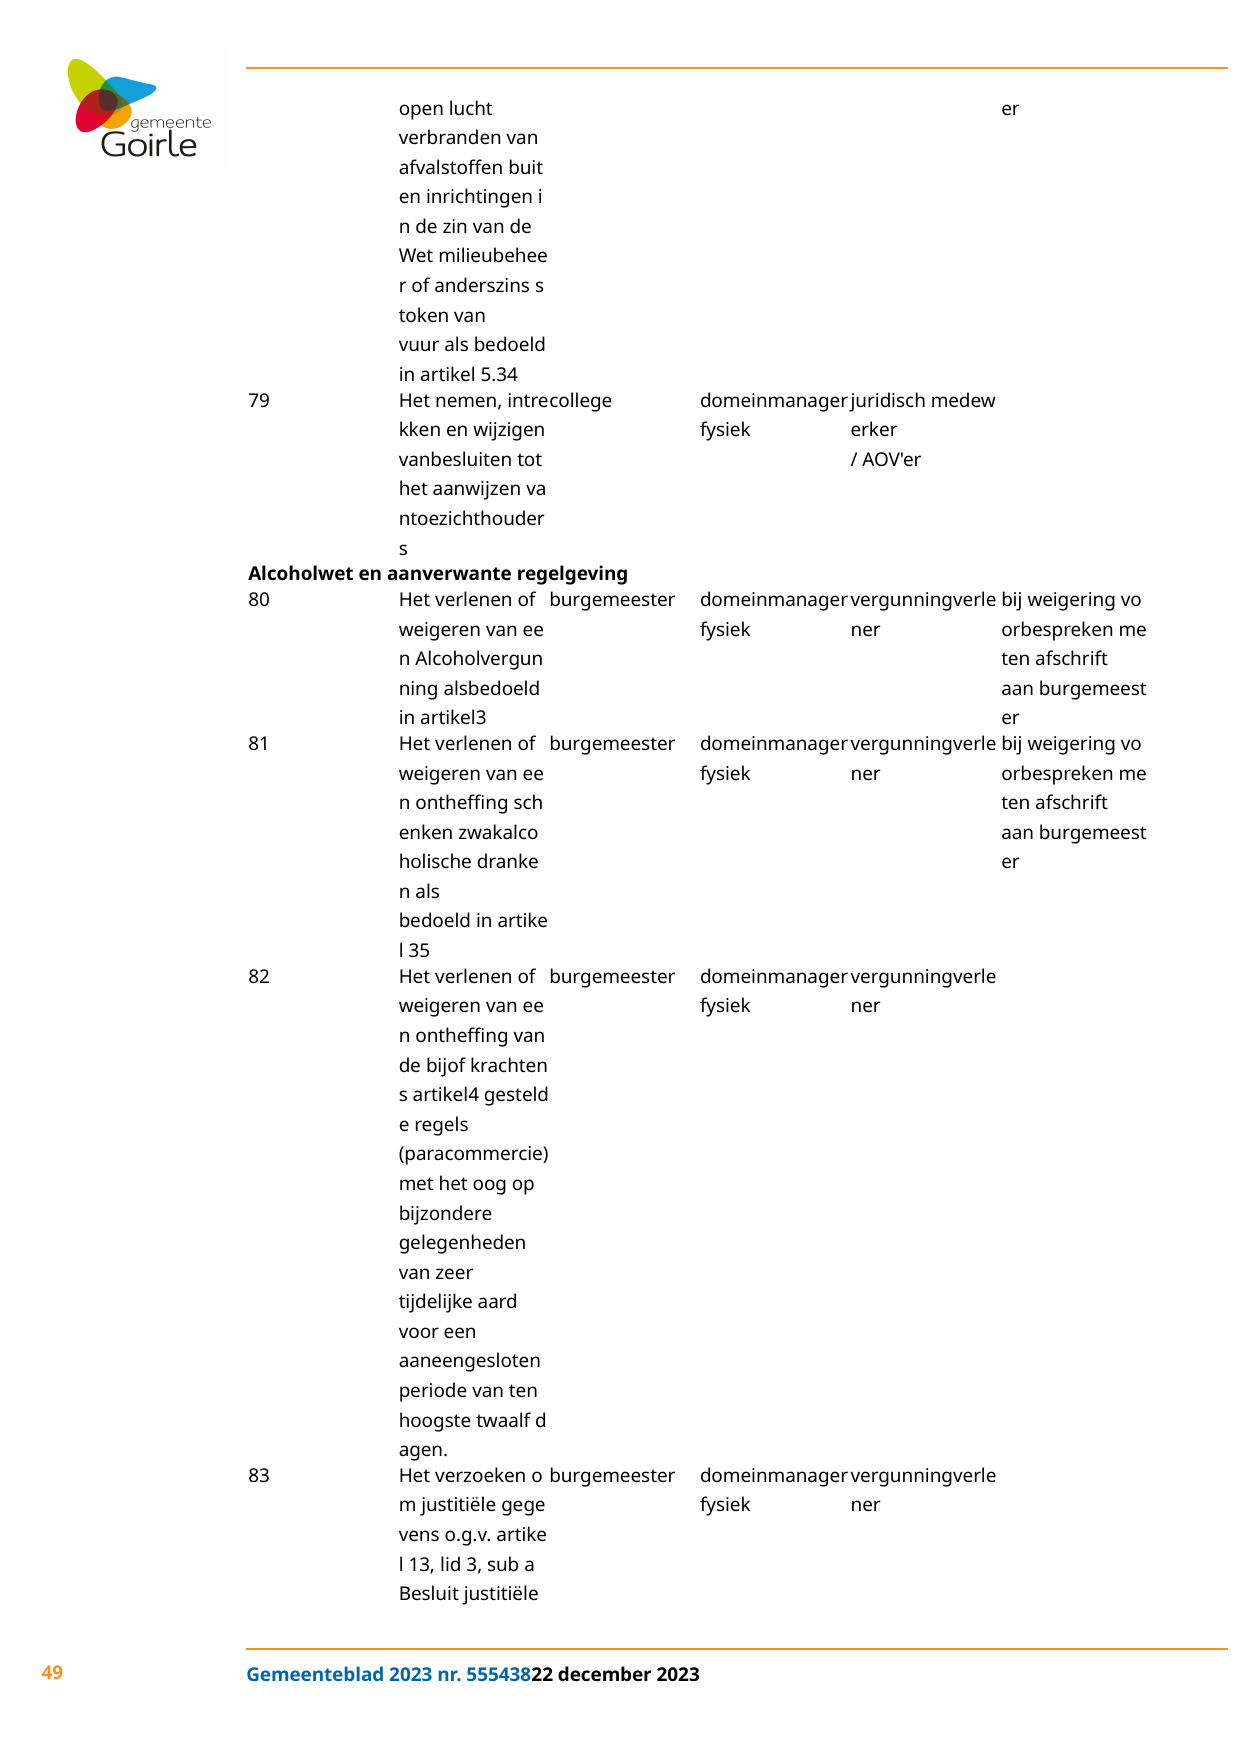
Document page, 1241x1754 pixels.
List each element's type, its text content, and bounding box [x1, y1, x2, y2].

table_cell burgemeester [549, 730, 700, 963]
table_cell Alcoholwet en aanverwante regelgeving [248, 560, 1152, 586]
table_cell open lucht verbranden van afvalstoffen buiten inrichtingen in de zin van de Wet milieubeheer of anderszins stoken van vuur als bedoeld in artikel 5.34 [399, 95, 549, 387]
table_cell Het verlenen of weigeren van een ontheffing schenken zwakalcoholische dranken als bedoeld in artikel 35 [399, 730, 549, 963]
table_cell domeinmanager fysiek [700, 387, 850, 560]
table_cell [850, 95, 1001, 387]
table_cell [1001, 1462, 1152, 1606]
table_cell domeinmanager fysiek [700, 1462, 850, 1606]
table_cell Het verlenen of weigeren van een ontheffing van de bijof krachtens artikel4 gestelde regels (paracommercie) met het oog op bijzondere gelegenheden van zeer tijdelijke aard voor een aaneengeslotenperiode van tenhoogste twaalf dagen. [399, 963, 549, 1462]
table_cell Het verzoeken om justitiële gegevens o.g.v. artikel 13, lid 3, sub a Besluit justitiële [399, 1462, 549, 1606]
table_cell bij weigering voorbespreken meten afschrift aan burgemeester [1001, 586, 1152, 730]
table_cell vergunningverlener [850, 1462, 1001, 1606]
table_cell vergunningverlener [850, 963, 1001, 1462]
table_cell domeinmanager fysiek [700, 730, 850, 963]
table_cell 80 [248, 586, 398, 730]
table_cell juridisch medewerker / AOV'er [850, 387, 1001, 560]
table_cell domeinmanager fysiek [700, 586, 850, 730]
table_cell vergunningverlener [850, 586, 1001, 730]
table_cell bij weigering voorbespreken meten afschrift aan burgemeester [1001, 730, 1152, 963]
table_cell 81 [248, 730, 398, 963]
table_cell domeinmanager fysiek [700, 963, 850, 1462]
table_cell 83 [248, 1462, 398, 1606]
table_cell [549, 95, 700, 387]
picture [41, 47, 231, 172]
table_cell [1001, 387, 1152, 560]
table_cell [248, 95, 398, 387]
table_cell [700, 95, 850, 387]
table_cell college [549, 387, 700, 560]
table_cell [1001, 963, 1152, 1462]
table_cell burgemeester [549, 1462, 700, 1606]
table_cell er [1001, 95, 1152, 387]
table_cell burgemeester [549, 586, 700, 730]
table_cell vergunningverlener [850, 730, 1001, 963]
table_cell Het nemen, intrekken en wijzigen vanbesluiten tot het aanwijzen vantoezichthouders [399, 387, 549, 560]
table_cell burgemeester [549, 963, 700, 1462]
table_cell 79 [248, 387, 398, 560]
table_cell 82 [248, 963, 398, 1462]
table_cell Het verlenen of weigeren van een Alcoholvergunning alsbedoeld in artikel3 [399, 586, 549, 730]
